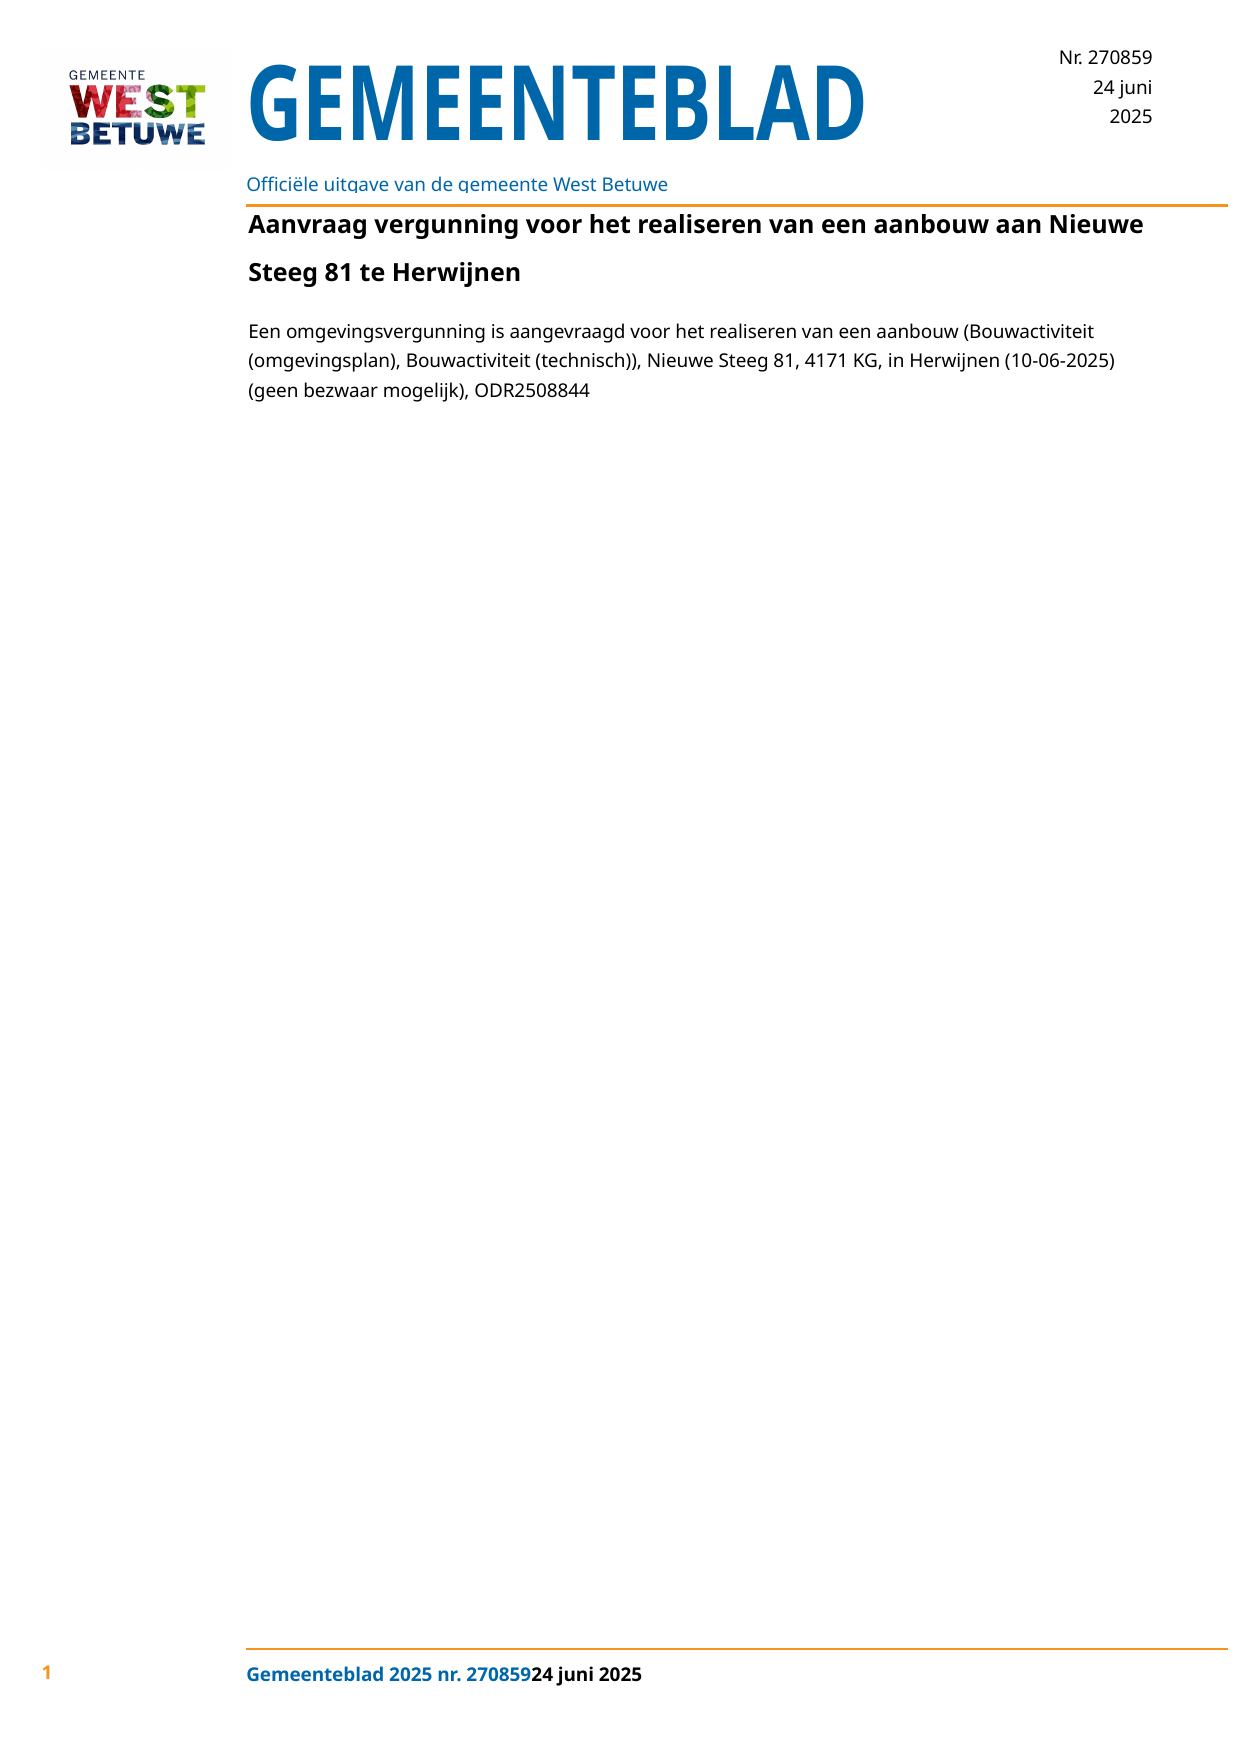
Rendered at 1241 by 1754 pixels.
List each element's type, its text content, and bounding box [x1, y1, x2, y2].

text Aanvraag vergunning voor het realiseren van een aanbouw aan Nieuwe Steeg 81 te Herwijnen [248, 207, 1152, 288]
picture [41, 47, 231, 172]
text Een omgevingsvergunning is aangevraagd voor het realiseren van een aanbouw (Bouwactiviteit (omgevingsplan), Bouwactiviteit (technisch)), Nieuwe Steeg 81, 4171 KG, in Herwijnen (10-06-2025) (geen bezwaar mogelijk), ODR2508844 [248, 318, 1152, 403]
